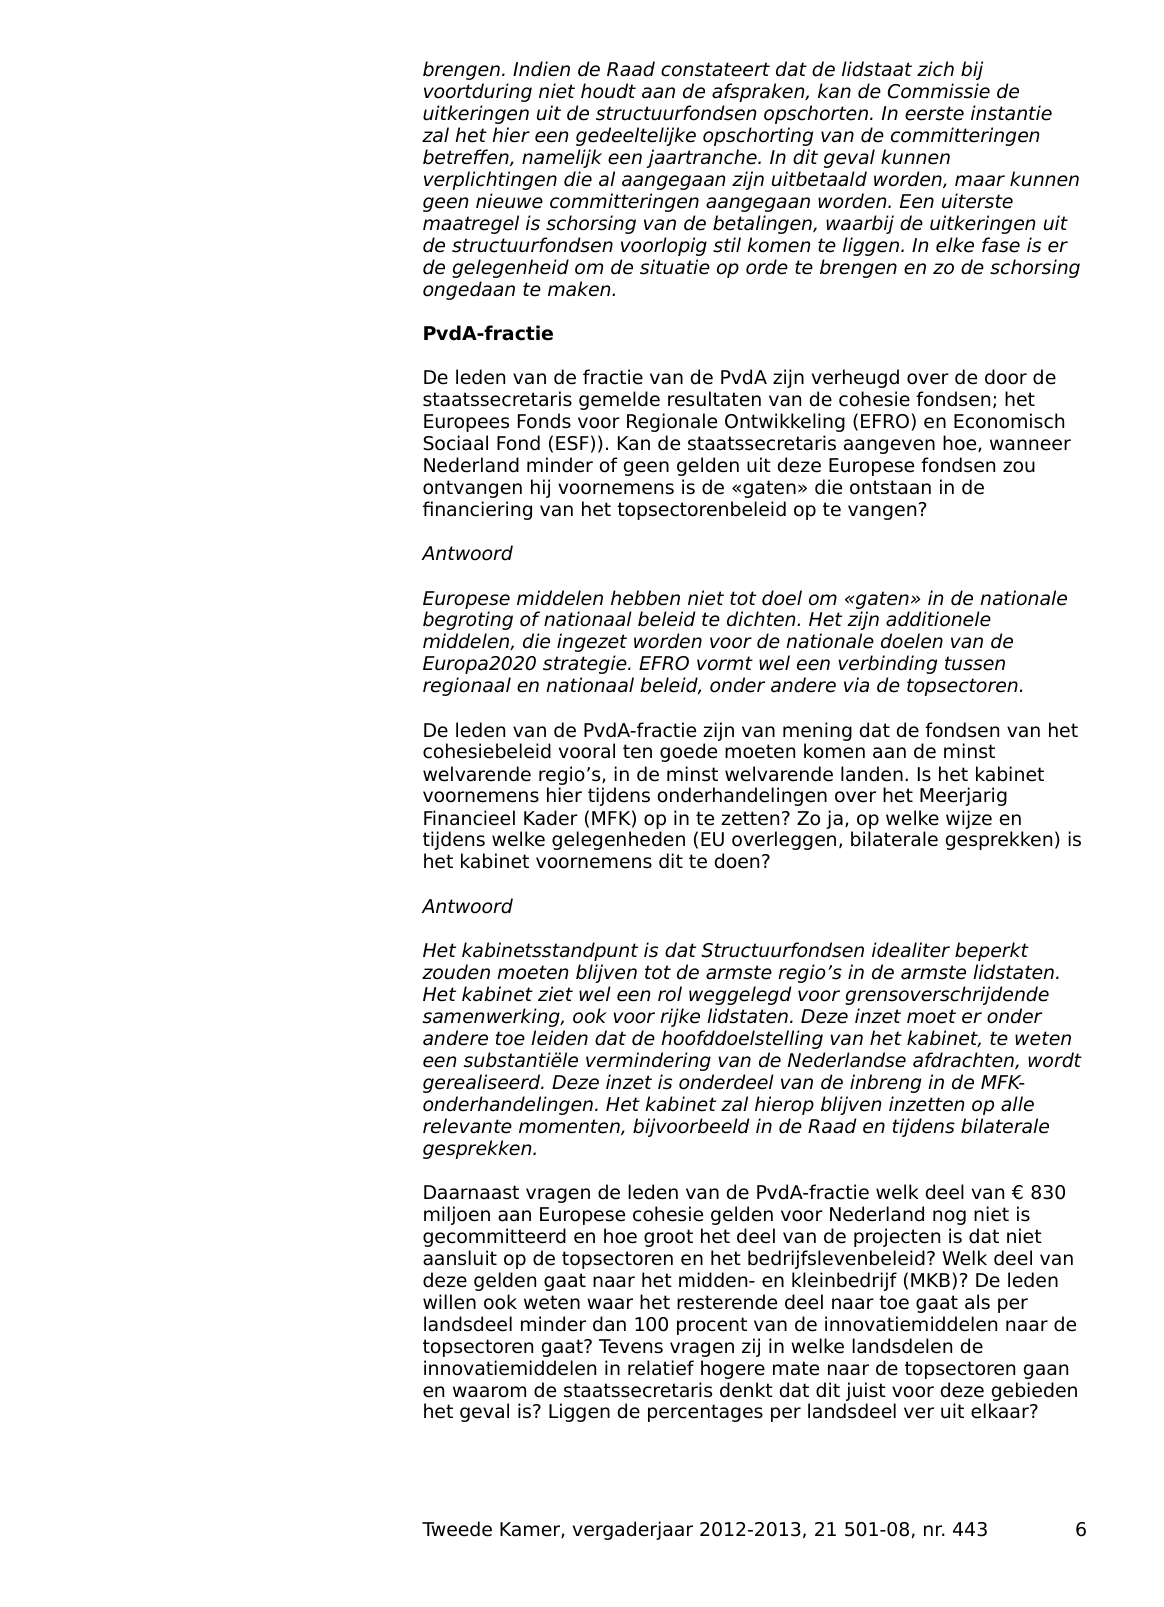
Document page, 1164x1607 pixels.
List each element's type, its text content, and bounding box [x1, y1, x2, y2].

text De leden van de PvdA-fractie zijn van mening dat de fondsen van het cohesiebeleid vooral ten goede moeten komen aan de minst welvarende regio’s, in de minst welvarende landen. Is het kabinet voornemens hier tijdens onderhandelingen over het Meerjarig Financieel Kader (MFK) op in te zetten? Zo ja, op welke wijze en tijdens welke gelegenheden (EU overleggen, bilaterale gesprekken) is het kabinet voornemens dit te doen? [422, 719, 1087, 873]
text Europese middelen hebben niet tot doel om «gaten» in de nationale begroting of nationaal beleid te dichten. Het zijn additionele middelen, die ingezet worden voor de nationale doelen van de Europa2020 strategie. EFRO vormt wel een verbinding tussen regionaal en nationaal beleid, onder andere via de topsectoren. [422, 587, 1087, 697]
text brengen. Indien de Raad constateert dat de lidstaat zich bij voortduring niet houdt aan de afspraken, kan de Commissie de uitkeringen uit de structuurfondsen opschorten. In eerste instantie zal het hier een gedeeltelijke opschorting van de committeringen betreffen, namelijk een jaartranche. In dit geval kunnen verplichtingen die al aangegaan zijn uitbetaald worden, maar kunnen geen nieuwe committeringen aangegaan worden. Een uiterste maatregel is schorsing van de betalingen, waarbij de uitkeringen uit de structuurfondsen voorlopig stil komen te liggen. In elke fase is er de gelegenheid om de situatie op orde te brengen en zo de schorsing ongedaan te maken. [422, 59, 1087, 301]
text Daarnaast vragen de leden van de PvdA-fractie welk deel van € 830 miljoen aan Europese cohesie gelden voor Nederland nog niet is gecommitteerd en hoe groot het deel van de projecten is dat niet aansluit op de topsectoren en het bedrijfslevenbeleid? Welk deel van deze gelden gaat naar het midden- en kleinbedrijf (MKB)? De leden willen ook weten waar het resterende deel naar toe gaat als per landsdeel minder dan 100 procent van de innovatiemiddelen naar de topsectoren gaat? Tevens vragen zij in welke landsdelen de innovatiemiddelen in relatief hogere mate naar de topsectoren gaan en waarom de staatssecretaris denkt dat dit juist voor deze gebieden het geval is? Liggen de percentages per landsdeel ver uit elkaar? [422, 1182, 1087, 1423]
subtitle Antwoord [422, 543, 1087, 565]
subtitle PvdA-fractie [422, 323, 1087, 345]
text Het kabinetsstandpunt is dat Structuurfondsen idealiter beperkt zouden moeten blijven tot de armste regio’s in de armste lidstaten. Het kabinet ziet wel een rol weggelegd voor grensoverschrijdende samenwerking, ook voor rijke lidstaten. Deze inzet moet er onder andere toe leiden dat de hoofddoelstelling van het kabinet, te weten een substantiële vermindering van de Nederlandse afdrachten, wordt gerealiseerd. Deze inzet is onderdeel van de inbreng in de MFK-onderhandelingen. Het kabinet zal hierop blijven inzetten op alle relevante momenten, bijvoorbeeld in de Raad en tijdens bilaterale gesprekken. [422, 940, 1087, 1159]
text De leden van de fractie van de PvdA zijn verheugd over de door de staatssecretaris gemelde resultaten van de cohesie fondsen; het Europees Fonds voor Regionale Ontwikkeling (EFRO) en Economisch Sociaal Fond (ESF)). Kan de staatssecretaris aangeven hoe, wanneer Nederland minder of geen gelden uit deze Europese fondsen zou ontvangen hij voornemens is de «gaten» die ontstaan in de financiering van het topsectorenbeleid op te vangen? [422, 367, 1087, 521]
subtitle Antwoord [422, 896, 1087, 917]
